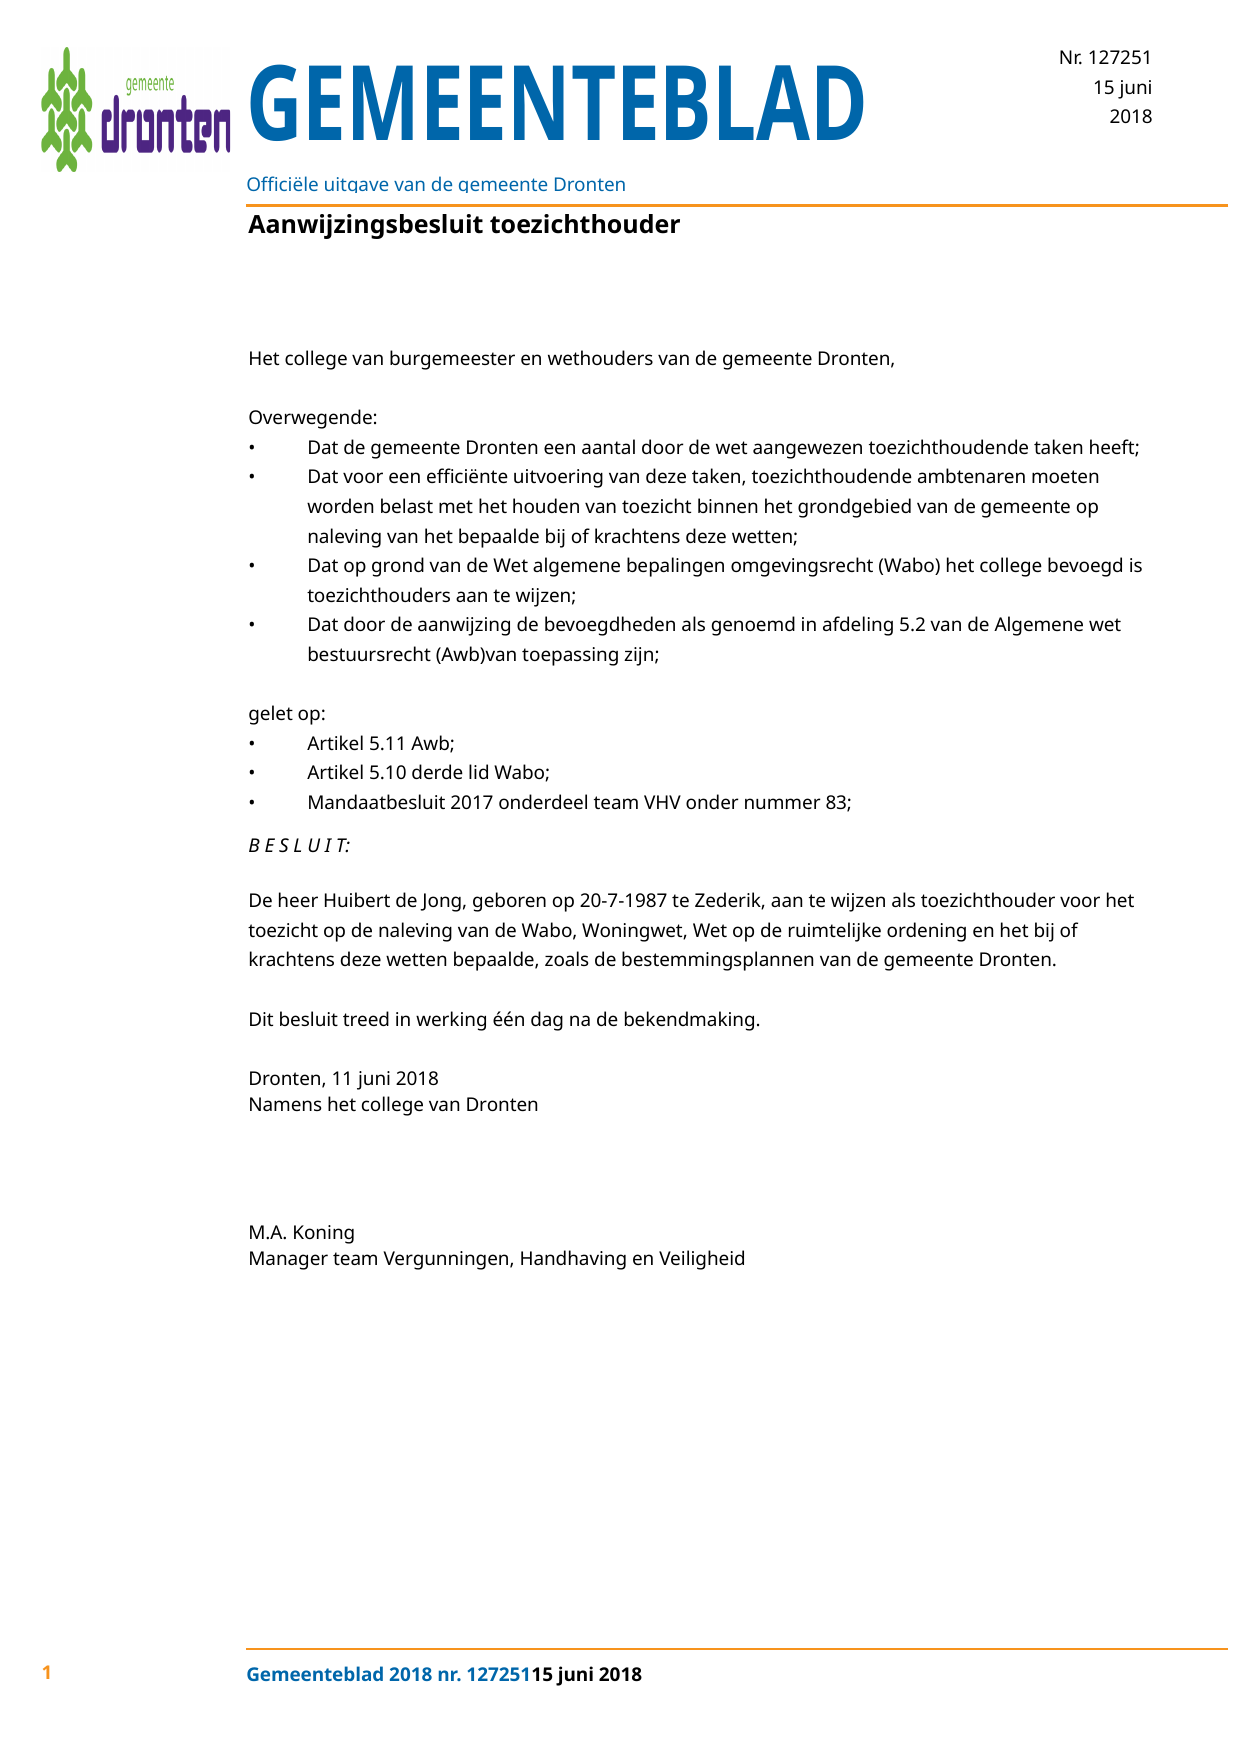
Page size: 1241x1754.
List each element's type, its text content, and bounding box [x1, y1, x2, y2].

text B E S L U I T: [248, 832, 1152, 858]
text gelet op: [248, 700, 1152, 726]
list Dat voor een efficiënte uitvoering van deze taken, toezichthoudende ambtenaren moeten worden belast met het houden van toezicht binnen het grondgebied van de gemeente op naleving van het bepaalde bij of krachtens deze wetten; [248, 464, 1152, 548]
list Dat op grond van de Wet algemene bepalingen omgevingsrecht (Wabo) het college bevoegd is toezichthouders aan te wijzen; [248, 552, 1152, 608]
picture [41, 47, 231, 172]
text Namens het college van Dronten [248, 1091, 1152, 1116]
text Aanwijzingsbesluit toezichthouder [248, 207, 1152, 241]
list Mandaatbesluit 2017 onderdeel team VHV onder nummer 83; [248, 789, 1152, 815]
text De heer Huibert de Jong, geboren op 20-7-1987 te Zederik, aan te wijzen als toezichthouder voor het toezicht op de naleving van de Wabo, Woningwet, Wet op de ruimtelijke ordening en het bij of krachtens deze wetten bepaalde, zoals de bestemmingsplannen van de gemeente Dronten. [248, 887, 1152, 972]
text Dit besluit treed in werking één dag na de bekendmaking. [248, 1006, 1152, 1032]
text Dronten, 11 juni 2018 [248, 1065, 1152, 1091]
list Artikel 5.11 Awb; [248, 730, 1152, 756]
list Dat door de aanwijzing de bevoegdheden als genoemd in afdeling 5.2 van de Algemene wet bestuursrecht (Awb)van toepassing zijn; [248, 612, 1152, 667]
list Dat de gemeente Dronten een aantal door de wet aangewezen toezichthoudende taken heeft; [248, 434, 1152, 460]
text Het college van burgemeester en wethouders van de gemeente Dronten, [248, 345, 1152, 371]
text M.A. Koning [248, 1219, 1152, 1245]
list Artikel 5.10 derde lid Wabo; [248, 759, 1152, 785]
text Overwegende: [248, 404, 1152, 430]
text Manager team Vergunningen, Handhaving en Veiligheid [248, 1245, 1152, 1271]
